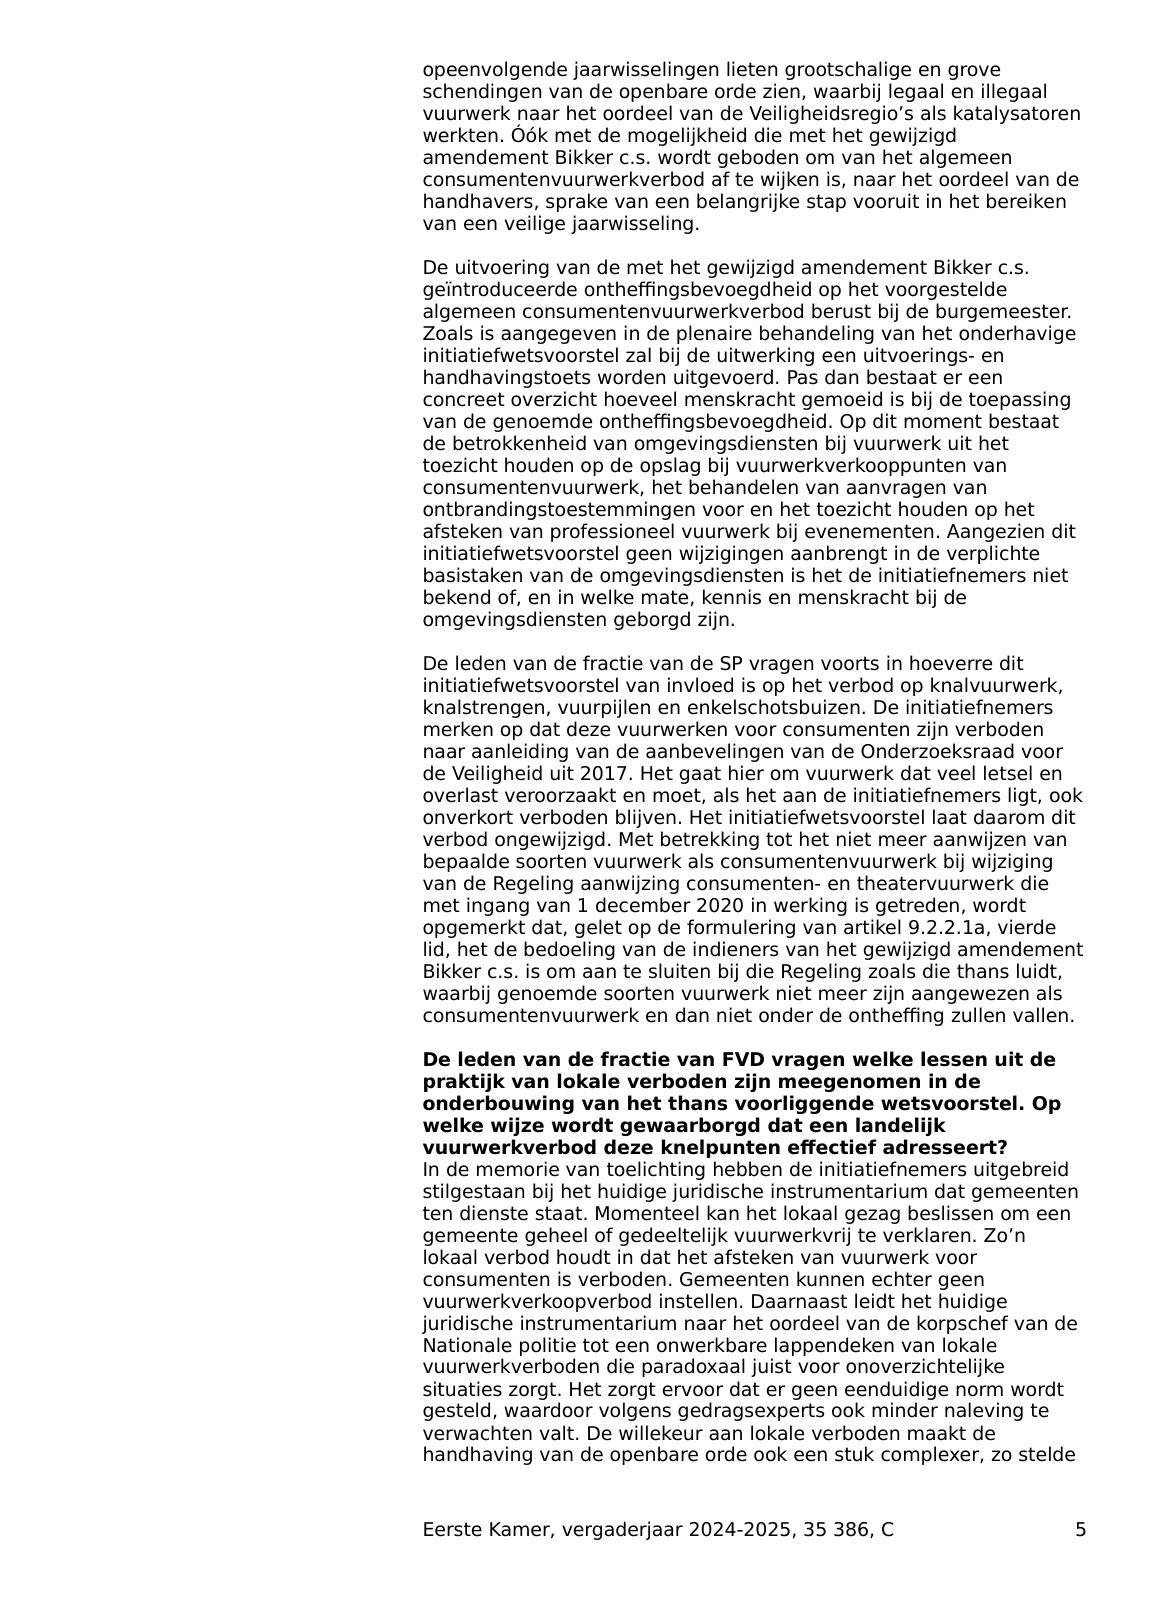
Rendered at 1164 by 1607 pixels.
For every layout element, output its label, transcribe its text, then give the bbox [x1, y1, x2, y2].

text opeenvolgende jaarwisselingen lieten grootschalige en grove schendingen van de openbare orde zien, waarbij legaal en illegaal vuurwerk naar het oordeel van de Veiligheidsregio’s als katalysatoren werkten. Óók met de mogelijkheid die met het gewijzigd amendement Bikker c.s. wordt geboden om van het algemeen consumentenvuurwerkverbod af te wijken is, naar het oordeel van de handhavers, sprake van een belangrijke stap vooruit in het bereiken van een veilige jaarwisseling. [422, 59, 1087, 235]
text De leden van de fractie van de SP vragen voorts in hoeverre dit initiatiefwetsvoorstel van invloed is op het verbod op knalvuurwerk, knalstrengen, vuurpijlen en enkelschotsbuizen. De initiatiefnemers merken op dat deze vuurwerken voor consumenten zijn verboden naar aanleiding van de aanbevelingen van de Onderzoeksraad voor de Veiligheid uit 2017. Het gaat hier om vuurwerk dat veel letsel en overlast veroorzaakt en moet, als het aan de initiatiefnemers ligt, ook onverkort verboden blijven. Het initiatiefwetsvoorstel laat daarom dit verbod ongewijzigd. Met betrekking tot het niet meer aanwijzen van bepaalde soorten vuurwerk als consumentenvuurwerk bij wijziging van de Regeling aanwijzing consumenten- en theatervuurwerk die met ingang van 1 december 2020 in werking is getreden, wordt opgemerkt dat, gelet op de formulering van artikel 9.2.2.1a, vierde lid, het de bedoeling van de indieners van het gewijzigd amendement Bikker c.s. is om aan te sluiten bij die Regeling zoals die thans luidt, waarbij genoemde soorten vuurwerk niet meer zijn aangewezen als consumentenvuurwerk en dan niet onder de ontheffing zullen vallen. [422, 653, 1087, 1027]
text De uitvoering van de met het gewijzigd amendement Bikker c.s. geïntroduceerde ontheffingsbevoegdheid op het voorgestelde algemeen consumentenvuurwerkverbod berust bij de burgemeester. Zoals is aangegeven in de plenaire behandeling van het onderhavige initiatiefwetsvoorstel zal bij de uitwerking een uitvoerings- en handhavingstoets worden uitgevoerd. Pas dan bestaat er een concreet overzicht hoeveel menskracht gemoeid is bij de toepassing van de genoemde ontheffingsbevoegdheid. Op dit moment bestaat de betrokkenheid van omgevingsdiensten bij vuurwerk uit het toezicht houden op de opslag bij vuurwerkverkooppunten van consumentenvuurwerk, het behandelen van aanvragen van ontbrandingstoestemmingen voor en het toezicht houden op het afsteken van professioneel vuurwerk bij evenementen. Aangezien dit initiatiefwetsvoorstel geen wijzigingen aanbrengt in de verplichte basistaken van de omgevingsdiensten is het de initiatiefnemers niet bekend of, en in welke mate, kennis en menskracht bij de omgevingsdiensten geborgd zijn. [422, 257, 1087, 631]
text In de memorie van toelichting hebben de initiatiefnemers uitgebreid stilgestaan bij het huidige juridische instrumentarium dat gemeenten ten dienste staat. Momenteel kan het lokaal gezag beslissen om een gemeente geheel of gedeeltelijk vuurwerkvrij te verklaren. Zo’n lokaal verbod houdt in dat het afsteken van vuurwerk voor consumenten is verboden. Gemeenten kunnen echter geen vuurwerkverkoopverbod instellen. Daarnaast leidt het huidige juridische instrumentarium naar het oordeel van de korpschef van de Nationale politie tot een onwerkbare lappendeken van lokale vuurwerkverboden die paradoxaal juist voor onoverzichtelijke situaties zorgt. Het zorgt ervoor dat er geen eenduidige norm wordt gesteld, waardoor volgens gedragsexperts ook minder naleving te verwachten valt. De willekeur aan lokale verboden maakt de handhaving van de openbare orde ook een stuk complexer, zo stelde [422, 1159, 1087, 1466]
text De leden van de fractie van FVD vragen welke lessen uit de praktijk van lokale verboden zijn meegenomen in de onderbouwing van het thans voorliggende wetsvoorstel. Op welke wijze wordt gewaarborgd dat een landelijk vuurwerkverbod deze knelpunten effectief adresseert? [422, 1049, 1087, 1159]
